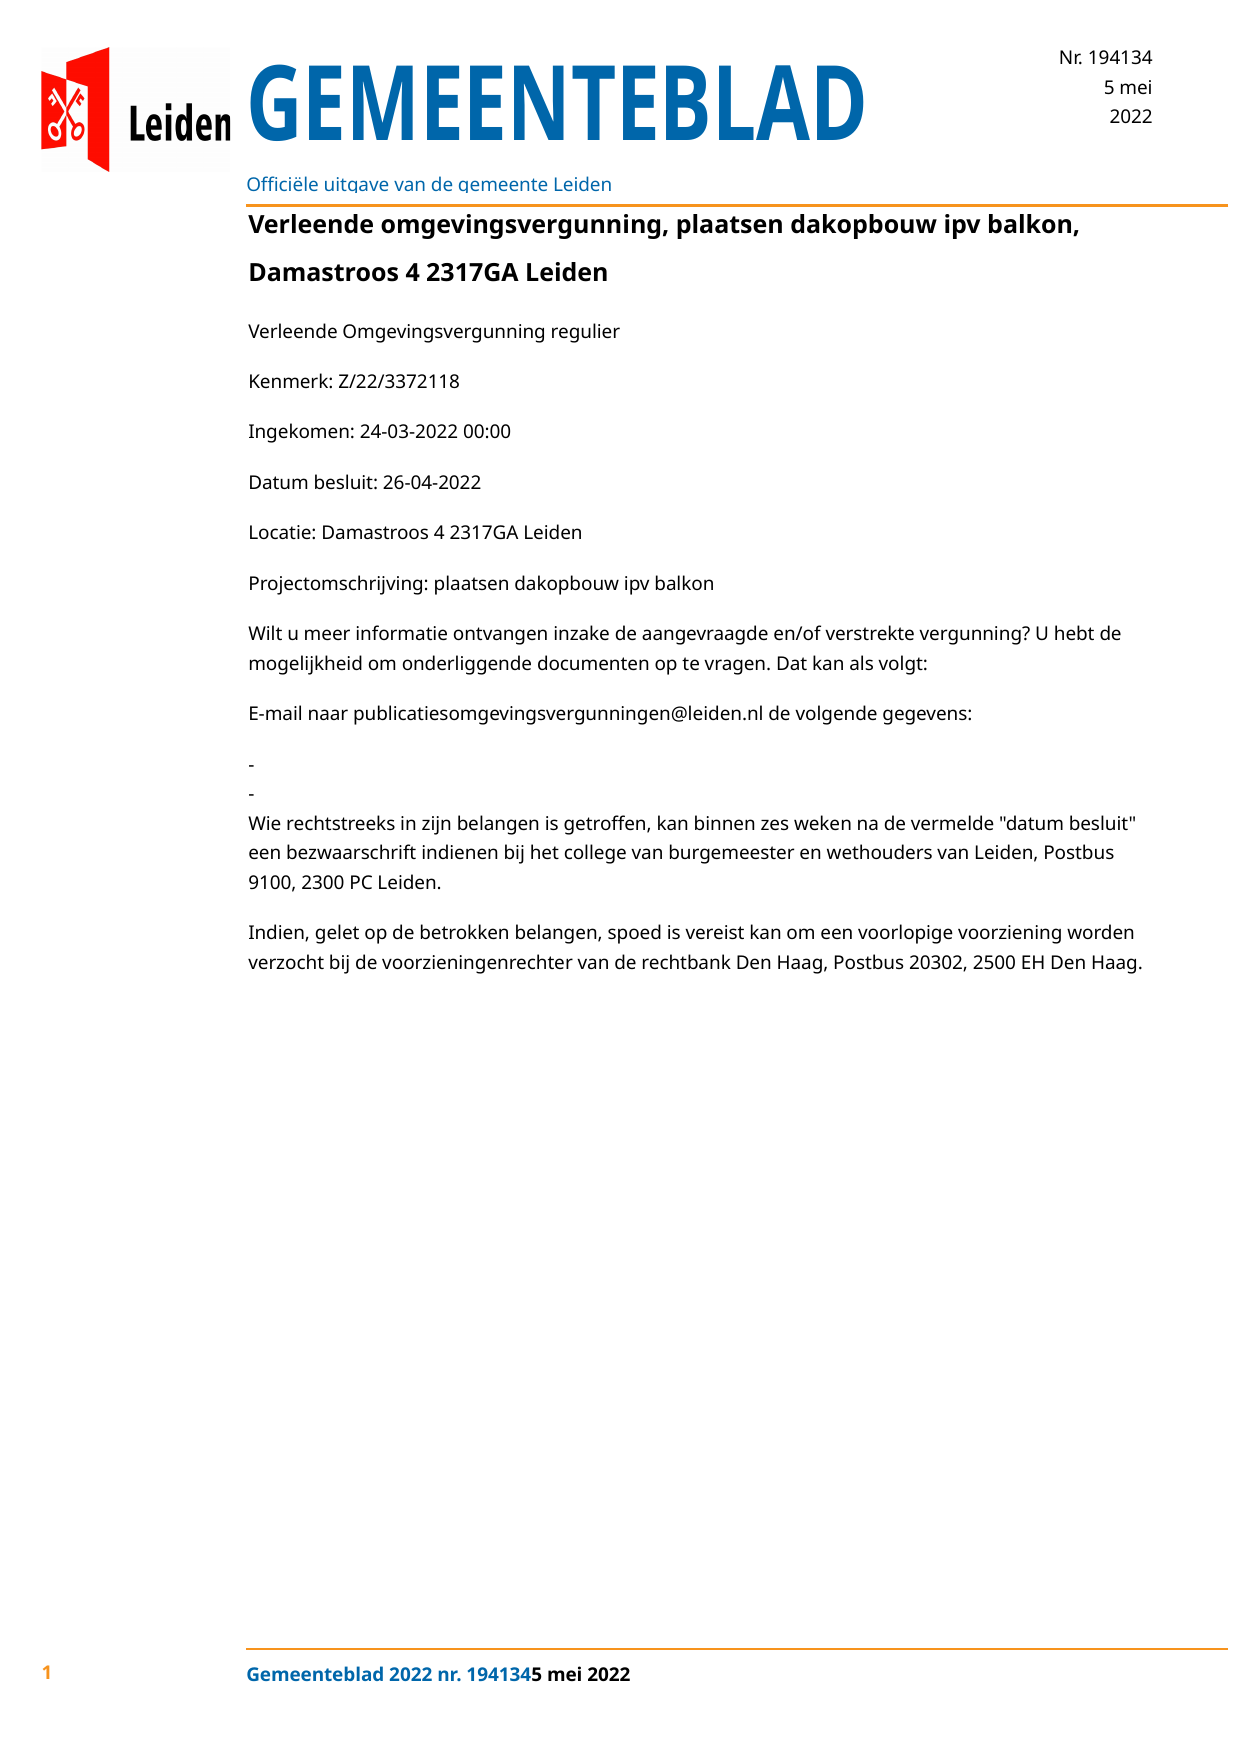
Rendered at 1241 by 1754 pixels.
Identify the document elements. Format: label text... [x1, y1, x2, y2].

text Datum besluit: 26-04-2022 [248, 469, 1152, 495]
picture [41, 47, 231, 172]
text Wie rechtstreeks in zijn belangen is getroffen, kan binnen zes weken na de vermelde "datum besluit" een bezwaarschrift indienen bij het college van burgemeester en wethouders van Leiden, Postbus 9100, 2300 PC Leiden. [248, 810, 1152, 895]
text Verleende omgevingsvergunning, plaatsen dakopbouw ipv balkon, Damastroos 4 2317GA Leiden [248, 207, 1152, 288]
text Indien, gelet op de betrokken belangen, spoed is vereist kan om een voorlopige voorziening worden verzocht bij de voorzieningenrechter van de rechtbank Den Haag, Postbus 20302, 2500 EH Den Haag. [248, 919, 1152, 975]
text E-mail naar publicatiesomgevingsvergunningen@leiden.nl de volgende gegevens: [248, 700, 1152, 726]
text Verleende Omgevingsvergunning regulier [248, 318, 1152, 344]
text Ingekomen: 24-03-2022 00:00 [248, 419, 1152, 444]
text Locatie: Damastroos 4 2317GA Leiden [248, 519, 1152, 545]
text Wilt u meer informatie ontvangen inzake de aangevraagde en/of verstrekte vergunning? U hebt de mogelijkheid om onderliggende documenten op te vragen. Dat kan als volgt: [248, 620, 1152, 676]
text Projectomschrijving: plaatsen dakopbouw ipv balkon [248, 570, 1152, 596]
text Kenmerk: Z/22/3372118 [248, 368, 1152, 394]
